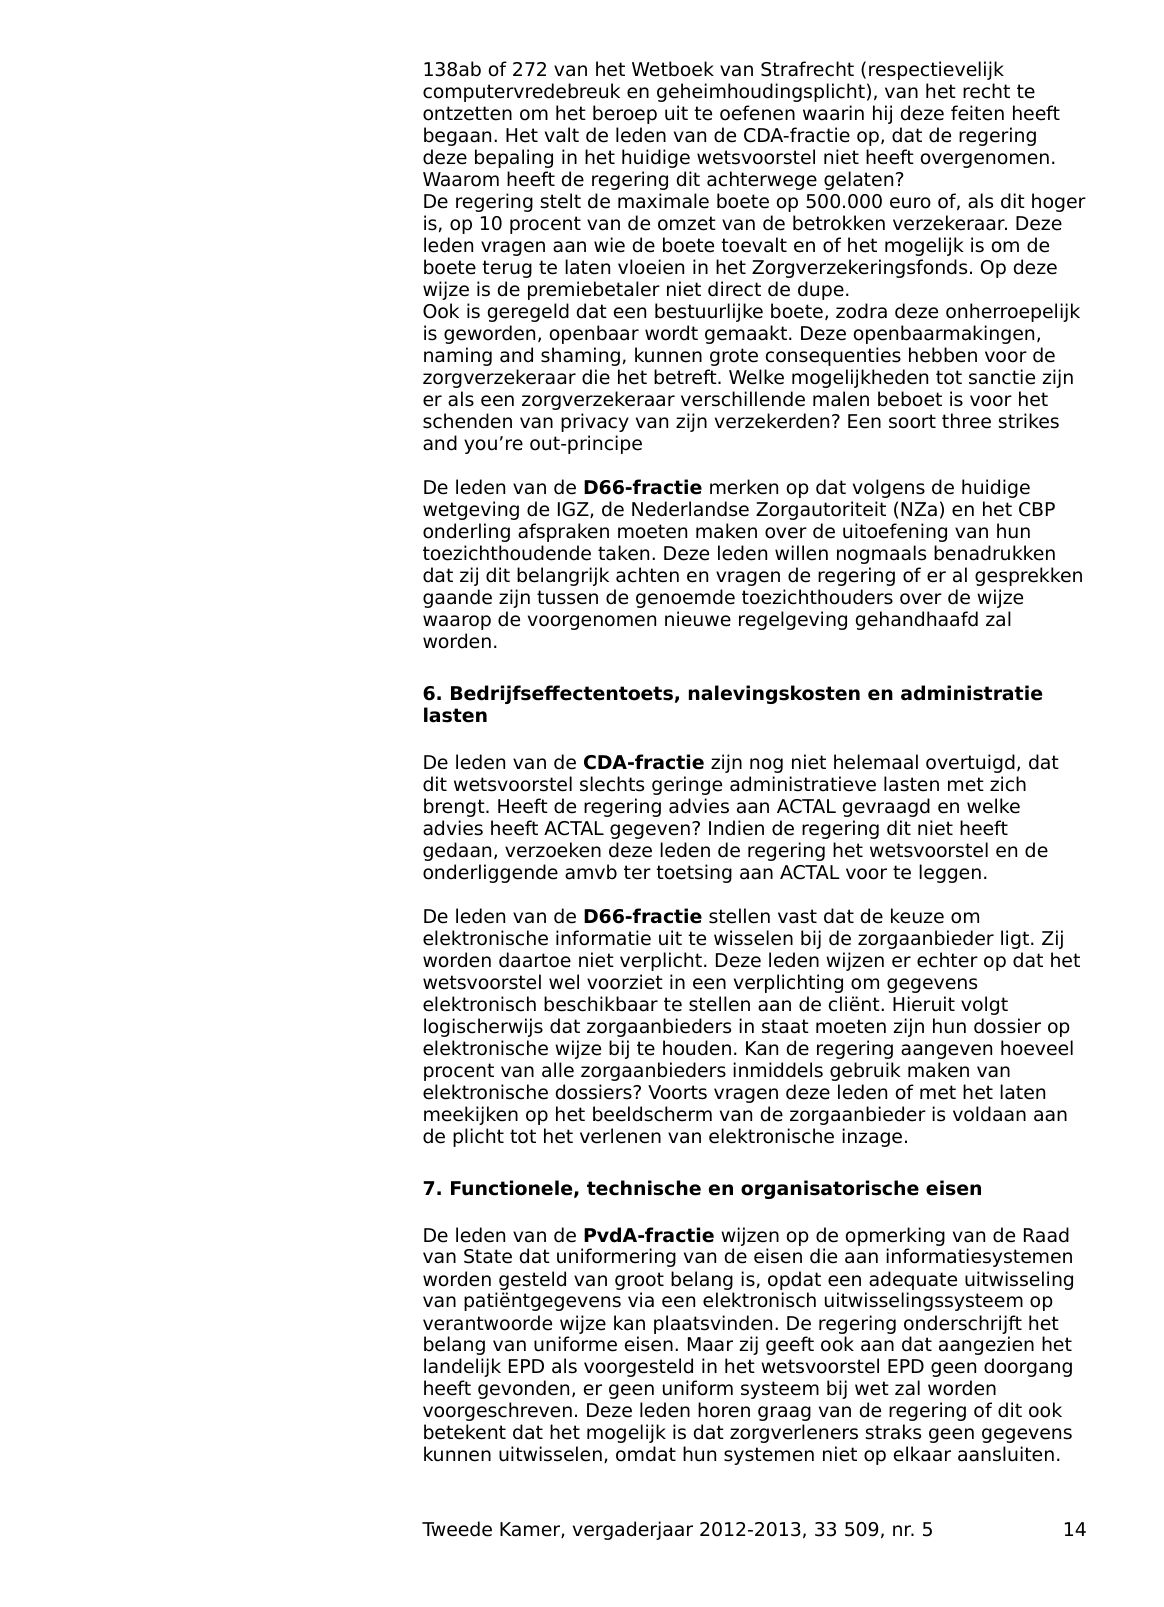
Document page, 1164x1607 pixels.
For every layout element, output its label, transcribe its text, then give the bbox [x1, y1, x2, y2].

subtitle 7. Functionele, technische en organisatorische eisen [422, 1177, 1087, 1199]
text 138ab of 272 van het Wetboek van Strafrecht (respectievelijk computervredebreuk en geheimhoudingsplicht), van het recht te ontzetten om het beroep uit te oefenen waarin hij deze feiten heeft begaan. Het valt de leden van de CDA-fractie op, dat de regering deze bepaling in het huidige wetsvoorstel niet heeft overgenomen. Waarom heeft de regering dit achterwege gelaten? [422, 59, 1087, 191]
text De regering stelt de maximale boete op 500.000 euro of, als dit hoger is, op 10 procent van de omzet van de betrokken verzekeraar. Deze leden vragen aan wie de boete toevalt en of het mogelijk is om de boete terug te laten vloeien in het Zorgverzekeringsfonds. Op deze wijze is de premiebetaler niet direct de dupe. [422, 191, 1087, 301]
subtitle 6. Bedrijfseffectentoets, nalevingskosten en administratie lasten [422, 683, 1087, 727]
text De leden van de PvdA-fractie wijzen op de opmerking van de Raad van State dat uniformering van de eisen die aan informatiesystemen worden gesteld van groot belang is, opdat een adequate uitwisseling van patiëntgegevens via een elektronisch uitwisselingssysteem op verantwoorde wijze kan plaatsvinden. De regering onderschrijft het belang van uniforme eisen. Maar zij geeft ook aan dat aangezien het landelijk EPD als voorgesteld in het wetsvoorstel EPD geen doorgang heeft gevonden, er geen uniform systeem bij wet zal worden voorgeschreven. Deze leden horen graag van de regering of dit ook betekent dat het mogelijk is dat zorgverleners straks geen gegevens kunnen uitwisselen, omdat hun systemen niet op elkaar aansluiten. [422, 1224, 1087, 1466]
text De leden van de D66-fractie stellen vast dat de keuze om elektronische informatie uit te wisselen bij de zorgaanbieder ligt. Zij worden daartoe niet verplicht. Deze leden wijzen er echter op dat het wetsvoorstel wel voorziet in een verplichting om gegevens elektronisch beschikbaar te stellen aan de cliënt. Hieruit volgt logischerwijs dat zorgaanbieders in staat moeten zijn hun dossier op elektronische wijze bij te houden. Kan de regering aangeven hoeveel procent van alle zorgaanbieders inmiddels gebruik maken van elektronische dossiers? Voorts vragen deze leden of met het laten meekijken op het beeldscherm van de zorgaanbieder is voldaan aan de plicht tot het verlenen van elektronische inzage. [422, 906, 1087, 1147]
text De leden van de CDA-fractie zijn nog niet helemaal overtuigd, dat dit wetsvoorstel slechts geringe administratieve lasten met zich brengt. Heeft de regering advies aan ACTAL gevraagd en welke advies heeft ACTAL gegeven? Indien de regering dit niet heeft gedaan, verzoeken deze leden de regering het wetsvoorstel en de onderliggende amvb ter toetsing aan ACTAL voor te leggen. [422, 752, 1087, 883]
text De leden van de D66-fractie merken op dat volgens de huidige wetgeving de IGZ, de Nederlandse Zorgautoriteit (NZa) en het CBP onderling afspraken moeten maken over de uitoefening van hun toezichthoudende taken. Deze leden willen nogmaals benadrukken dat zij dit belangrijk achten en vragen de regering of er al gesprekken gaande zijn tussen de genoemde toezichthouders over de wijze waarop de voorgenomen nieuwe regelgeving gehandhaafd zal worden. [422, 477, 1087, 653]
text Ook is geregeld dat een bestuurlijke boete, zodra deze onherroepelijk is geworden, openbaar wordt gemaakt. Deze openbaarmakingen, naming and shaming, kunnen grote consequenties hebben voor de zorgverzekeraar die het betreft. Welke mogelijkheden tot sanctie zijn er als een zorgverzekeraar verschillende malen beboet is voor het schenden van privacy van zijn verzekerden? Een soort three strikes and you’re out-principe [422, 301, 1087, 455]
